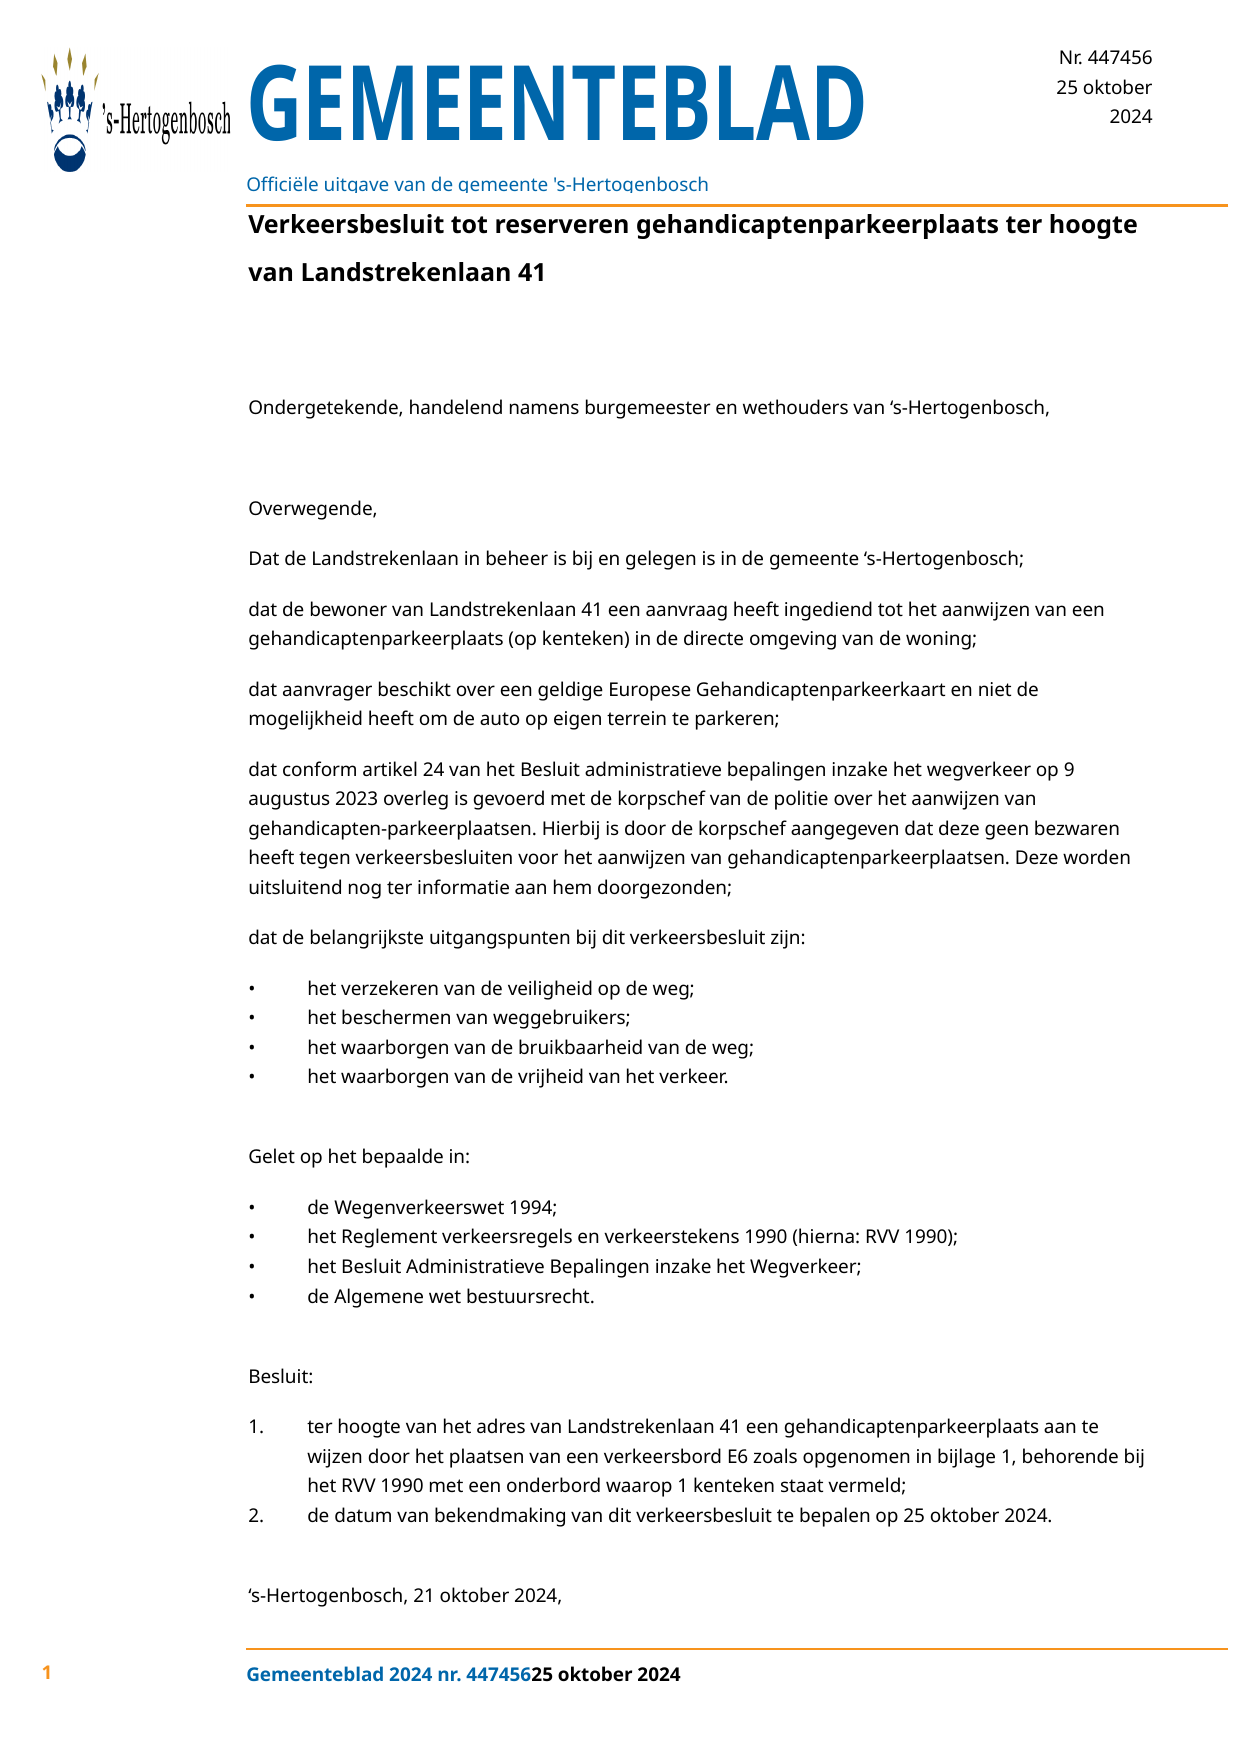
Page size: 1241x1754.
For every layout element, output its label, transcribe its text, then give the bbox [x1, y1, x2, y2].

text ‘s-Hertogenbosch, 21 oktober 2024, [248, 1582, 1152, 1608]
text Besluit: [248, 1363, 1152, 1388]
list ter hoogte van het adres van Landstrekenlaan 41 een gehandicaptenparkeerplaats aan te wijzen door het plaatsen van een verkeersbord E6 zoals opgenomen in bijlage 1, behorende bij het RVV 1990 met een onderbord waarop 1 kenteken staat vermeld; [248, 1413, 1152, 1498]
list het waarborgen van de vrijheid van het verkeer. [248, 1064, 1152, 1089]
list het waarborgen van de bruikbaarheid van de weg; [248, 1034, 1152, 1060]
text Gelet op het bepaalde in: [248, 1144, 1152, 1169]
text dat aanvrager beschikt over een geldige Europese Gehandicaptenparkeerkaart en niet de mogelijkheid heeft om de auto op eigen terrein te parkeren; [248, 676, 1152, 731]
text dat de bewoner van Landstrekenlaan 41 een aanvraag heeft ingediend tot het aanwijzen van een gehandicaptenparkeerplaats (op kenteken) in de directe omgeving van de woning; [248, 596, 1152, 651]
list het verzekeren van de veiligheid op de weg; [248, 975, 1152, 1001]
list de datum van bekendmaking van dit verkeersbesluit te bepalen op 25 oktober 2024. [248, 1502, 1152, 1528]
text Dat de Landstrekenlaan in beheer is bij en gelegen is in de gemeente ‘s-Hertogenbosch; [248, 545, 1152, 571]
text Verkeersbesluit tot reserveren gehandicaptenparkeerplaats ter hoogte van Landstrekenlaan 41 [248, 207, 1152, 288]
list de Wegenverkeerswet 1994; [248, 1194, 1152, 1220]
list het Besluit Administratieve Bepalingen inzake het Wegverkeer; [248, 1253, 1152, 1279]
list het beschermen van weggebruikers; [248, 1004, 1152, 1030]
list het Reglement verkeersregels en verkeerstekens 1990 (hierna: RVV 1990); [248, 1224, 1152, 1249]
picture [41, 47, 231, 172]
text dat de belangrijkste uitgangspunten bij dit verkeersbesluit zijn: [248, 924, 1152, 950]
text Overwegende, [248, 495, 1152, 521]
text dat conform artikel 24 van het Besluit administratieve bepalingen inzake het wegverkeer op 9 augustus 2023 overleg is gevoerd met de korpschef van de politie over het aanwijzen van gehandicapten-parkeerplaatsen. Hierbij is door de korpschef aangegeven dat deze geen bezwaren heeft tegen verkeersbesluiten voor het aanwijzen van gehandicaptenparkeerplaatsen. Deze worden uitsluitend nog ter informatie aan hem doorgezonden; [248, 756, 1152, 900]
text Ondergetekende, handelend namens burgemeester en wethouders van ‘s-Hertogenbosch, [248, 394, 1152, 420]
list de Algemene wet bestuursrecht. [248, 1283, 1152, 1308]
